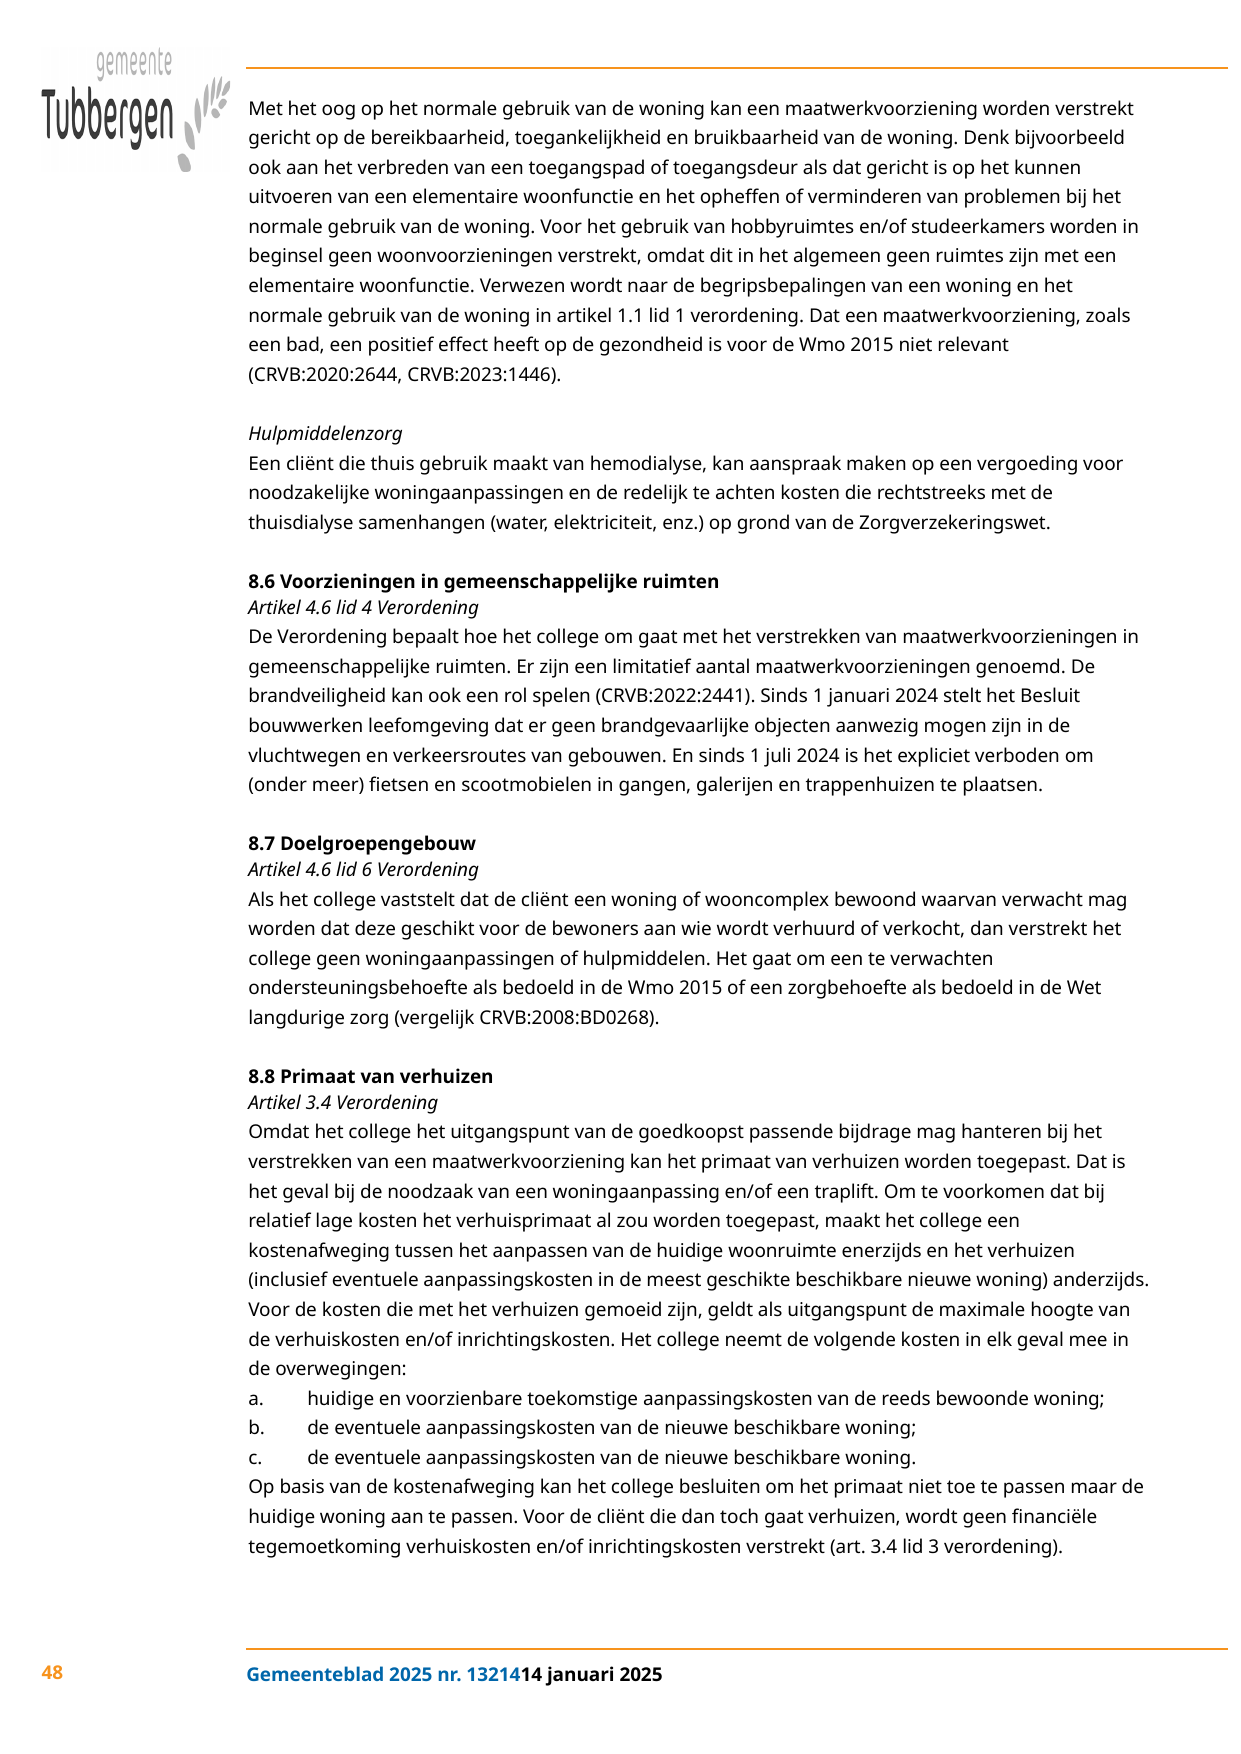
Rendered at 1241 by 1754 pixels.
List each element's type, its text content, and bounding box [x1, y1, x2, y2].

text 8.8 Primaat van verhuizen [248, 1063, 1152, 1089]
list de eventuele aanpassingskosten van de nieuwe beschikbare woning; [248, 1414, 1152, 1440]
text Artikel 4.6 lid 6 Verordening [248, 856, 1152, 882]
text Met het oog op het normale gebruik van de woning kan een maatwerkvoorziening worden verstrekt gericht op de bereikbaarheid, toegankelijkheid en bruikbaarheid van de woning. Denk bijvoorbeeld ook aan het verbreden van een toegangspad of toegangsdeur als dat gericht is op het kunnen uitvoeren van een elementaire woonfunctie en het opheffen of verminderen van problemen bij het normale gebruik van de woning. Voor het gebruik van hobbyruimtes en/of studeerkamers worden in beginsel geen woonvoorzieningen verstrekt, omdat dit in het algemeen geen ruimtes zijn met een elementaire woonfunctie. Verwezen wordt naar de begripsbepalingen van een woning en het normale gebruik van de woning in artikel 1.1 lid 1 verordening. Dat een maatwerkvoorziening, zoals een bad, een positief effect heeft op de gezondheid is voor de Wmo 2015 niet relevant (CRVB:2020:2644, CRVB:2023:1446). [248, 95, 1152, 387]
list de eventuele aanpassingskosten van de nieuwe beschikbare woning. [248, 1444, 1152, 1470]
list huidige en voorzienbare toekomstige aanpassingskosten van de reeds bewoonde woning; [248, 1385, 1152, 1411]
text Hulpmiddelenzorg [248, 420, 1152, 446]
text Als het college vaststelt dat de cliënt een woning of wooncomplex bewoond waarvan verwacht mag worden dat deze geschikt voor de bewoners aan wie wordt verhuurd of verkocht, dan verstrekt het college geen woningaanpassingen of hulpmiddelen. Het gaat om een te verwachten ondersteuningsbehoefte als bedoeld in de Wmo 2015 of een zorgbehoefte als bedoeld in de Wet langdurige zorg (vergelijk CRVB:2008:BD0268). [248, 886, 1152, 1030]
text Een cliënt die thuis gebruik maakt van hemodialyse, kan aanspraak maken op een vergoeding voor noodzakelijke woningaanpassingen en de redelijk te achten kosten die rechtstreeks met de thuisdialyse samenhangen (water, elektriciteit, enz.) op grond van de Zorgverzekeringswet. [248, 450, 1152, 535]
picture [41, 47, 231, 172]
text Artikel 4.6 lid 4 Verordening [248, 594, 1152, 619]
text Op basis van de kostenafweging kan het college besluiten om het primaat niet toe te passen maar de huidige woning aan te passen. Voor de cliënt die dan toch gaat verhuizen, wordt geen financiële tegemoetkoming verhuiskosten en/of inrichtingskosten verstrekt (art. 3.4 lid 3 verordening). [248, 1474, 1152, 1558]
text 8.7 Doelgroepengebouw [248, 831, 1152, 856]
text Artikel 3.4 Verordening [248, 1089, 1152, 1115]
text Omdat het college het uitgangspunt van de goedkoopst passende bijdrage mag hanteren bij het verstrekken van een maatwerkvoorziening kan het primaat van verhuizen worden toegepast. Dat is het geval bij de noodzaak van een woningaanpassing en/of een traplift. Om te voorkomen dat bij relatief lage kosten het verhuisprimaat al zou worden toegepast, maakt het college een kostenafweging tussen het aanpassen van de huidige woonruimte enerzijds en het verhuizen (inclusief eventuele aanpassingskosten in de meest geschikte beschikbare nieuwe woning) anderzijds. Voor de kosten die met het verhuizen gemoeid zijn, geldt als uitgangspunt de maximale hoogte van de verhuiskosten en/of inrichtingskosten. Het college neemt de volgende kosten in elk geval mee in de overwegingen: [248, 1119, 1152, 1381]
text De Verordening bepaalt hoe het college om gaat met het verstrekken van maatwerkvoorzieningen in gemeenschappelijke ruimten. Er zijn een limitatief aantal maatwerkvoorzieningen genoemd. De brandveiligheid kan ook een rol spelen (CRVB:2022:2441). Sinds 1 januari 2024 stelt het Besluit bouwwerken leefomgeving dat er geen brandgevaarlijke objecten aanwezig mogen zijn in de vluchtwegen en verkeersroutes van gebouwen. En sinds 1 juli 2024 is het expliciet verboden om (onder meer) fietsen en scootmobielen in gangen, galerijen en trappenhuizen te plaatsen. [248, 623, 1152, 797]
text 8.6 Voorzieningen in gemeenschappelijke ruimten [248, 568, 1152, 594]
